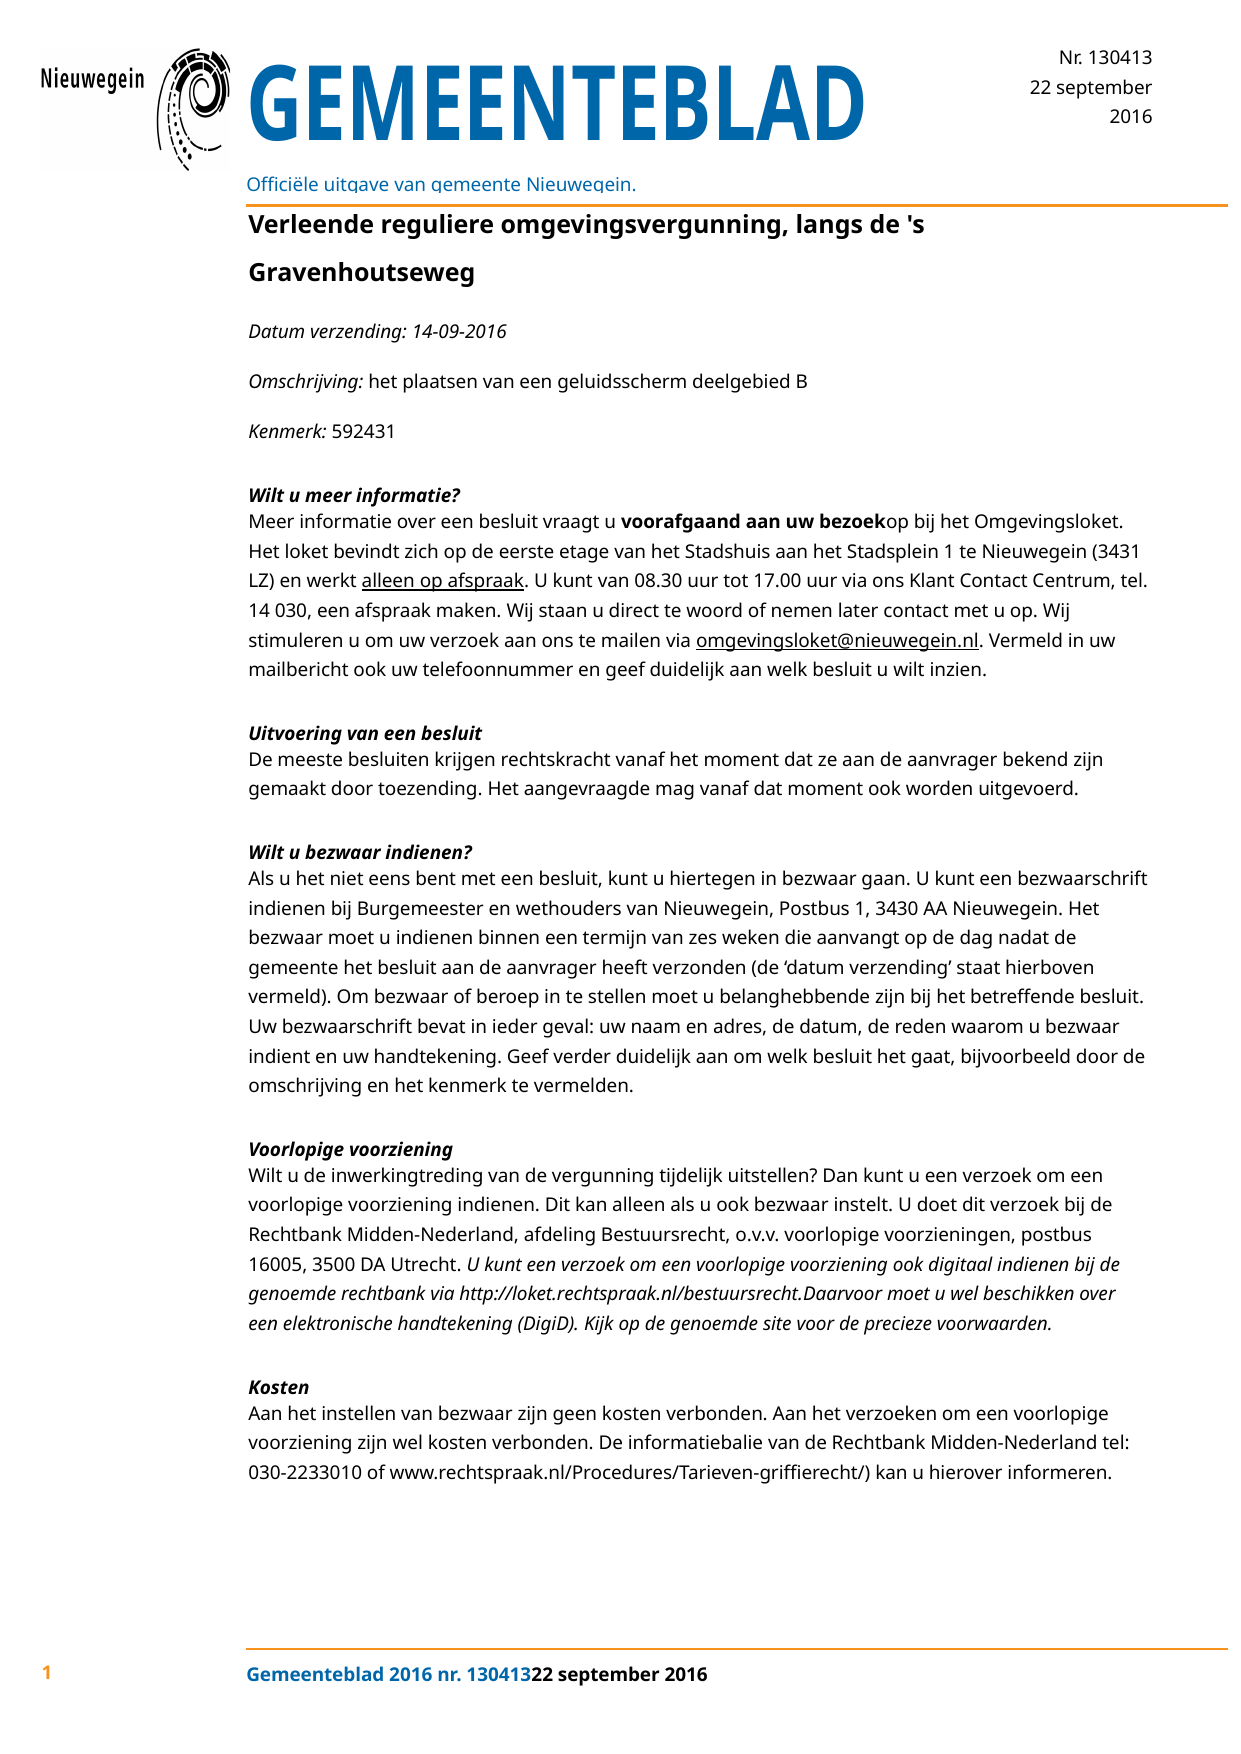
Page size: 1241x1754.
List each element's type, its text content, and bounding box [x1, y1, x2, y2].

picture [41, 47, 231, 172]
text Wilt u meer informatie? [248, 483, 1152, 508]
text Wilt u de inwerkingtreding van de vergunning tijdelijk uitstellen? Dan kunt u een verzoek om een voorlopige voorziening indienen. Dit kan alleen als u ook bezwaar instelt. U doet dit verzoek bij de Rechtbank Midden-Nederland, afdeling Bestuursrecht, o.v.v. voorlopige voorzieningen, postbus 16005, 3500 DA Utrecht. U kunt een verzoek om een voorlopige voorziening ook digitaal indienen bij de genoemde rechtbank via http://loket.rechtspraak.nl/bestuursrecht.Daarvoor moet u wel beschikken over een elektronische handtekening (DigiD). Kijk op de genoemde site voor de precieze voorwaarden. [248, 1162, 1152, 1336]
text De meeste besluiten krijgen rechtskracht vanaf het moment dat ze aan de aanvrager bekend zijn gemaakt door toezending. Het aangevraagde mag vanaf dat moment ook worden uitgevoerd. [248, 746, 1152, 801]
text Meer informatie over een besluit vraagt u voorafgaand aan uw bezoekop bij het Omgevingsloket. Het loket bevindt zich op de eerste etage van het Stadshuis aan het Stadsplein 1 te Nieuwegein (3431 LZ) en werkt alleen op afspraak. U kunt van 08.30 uur tot 17.00 uur via ons Klant Contact Centrum, tel. 14 030, een afspraak maken. Wij staan u direct te woord of nemen later contact met u op. Wij stimuleren u om uw verzoek aan ons te mailen via omgevingsloket@nieuwegein.nl. Vermeld in uw mailbericht ook uw telefoonnummer en geef duidelijk aan welk besluit u wilt inzien. [248, 508, 1152, 682]
text Omschrijving: het plaatsen van een geluidsscherm deelgebied B [248, 368, 1152, 394]
text Uitvoering van een besluit [248, 720, 1152, 746]
text Als u het niet eens bent met een besluit, kunt u hiertegen in bezwaar gaan. U kunt een bezwaarschrift indienen bij Burgemeester en wethouders van Nieuwegein, Postbus 1, 3430 AA Nieuwegein. Het bezwaar moet u indienen binnen een termijn van zes weken die aanvangt op de dag nadat de gemeente het besluit aan de aanvrager heeft verzonden (de ‘datum verzending’ staat hierboven vermeld). Om bezwaar of beroep in te stellen moet u belanghebbende zijn bij het betreffende besluit. Uw bezwaarschrift bevat in ieder geval: uw naam en adres, de datum, de reden waarom u bezwaar indient en uw handtekening. Geef verder duidelijk aan om welk besluit het gaat, bijvoorbeeld door de omschrijving en het kenmerk te vermelden. [248, 865, 1152, 1098]
text Kosten [248, 1374, 1152, 1400]
text Voorlopige voorziening [248, 1136, 1152, 1162]
text Verleende reguliere omgevingsvergunning, langs de 's Gravenhoutseweg [248, 207, 1152, 288]
text Datum verzending: 14-09-2016 [248, 318, 1152, 344]
text Wilt u bezwaar indienen? [248, 839, 1152, 865]
text Kenmerk: 592431 [248, 419, 1152, 444]
text Aan het instellen van bezwaar zijn geen kosten verbonden. Aan het verzoeken om een voorlopige voorziening zijn wel kosten verbonden. De informatiebalie van de Rechtbank Midden-Nederland tel: 030-2233010 of www.rechtspraak.nl/Procedures/Tarieven-griffierecht/) kan u hierover informeren. [248, 1400, 1152, 1484]
